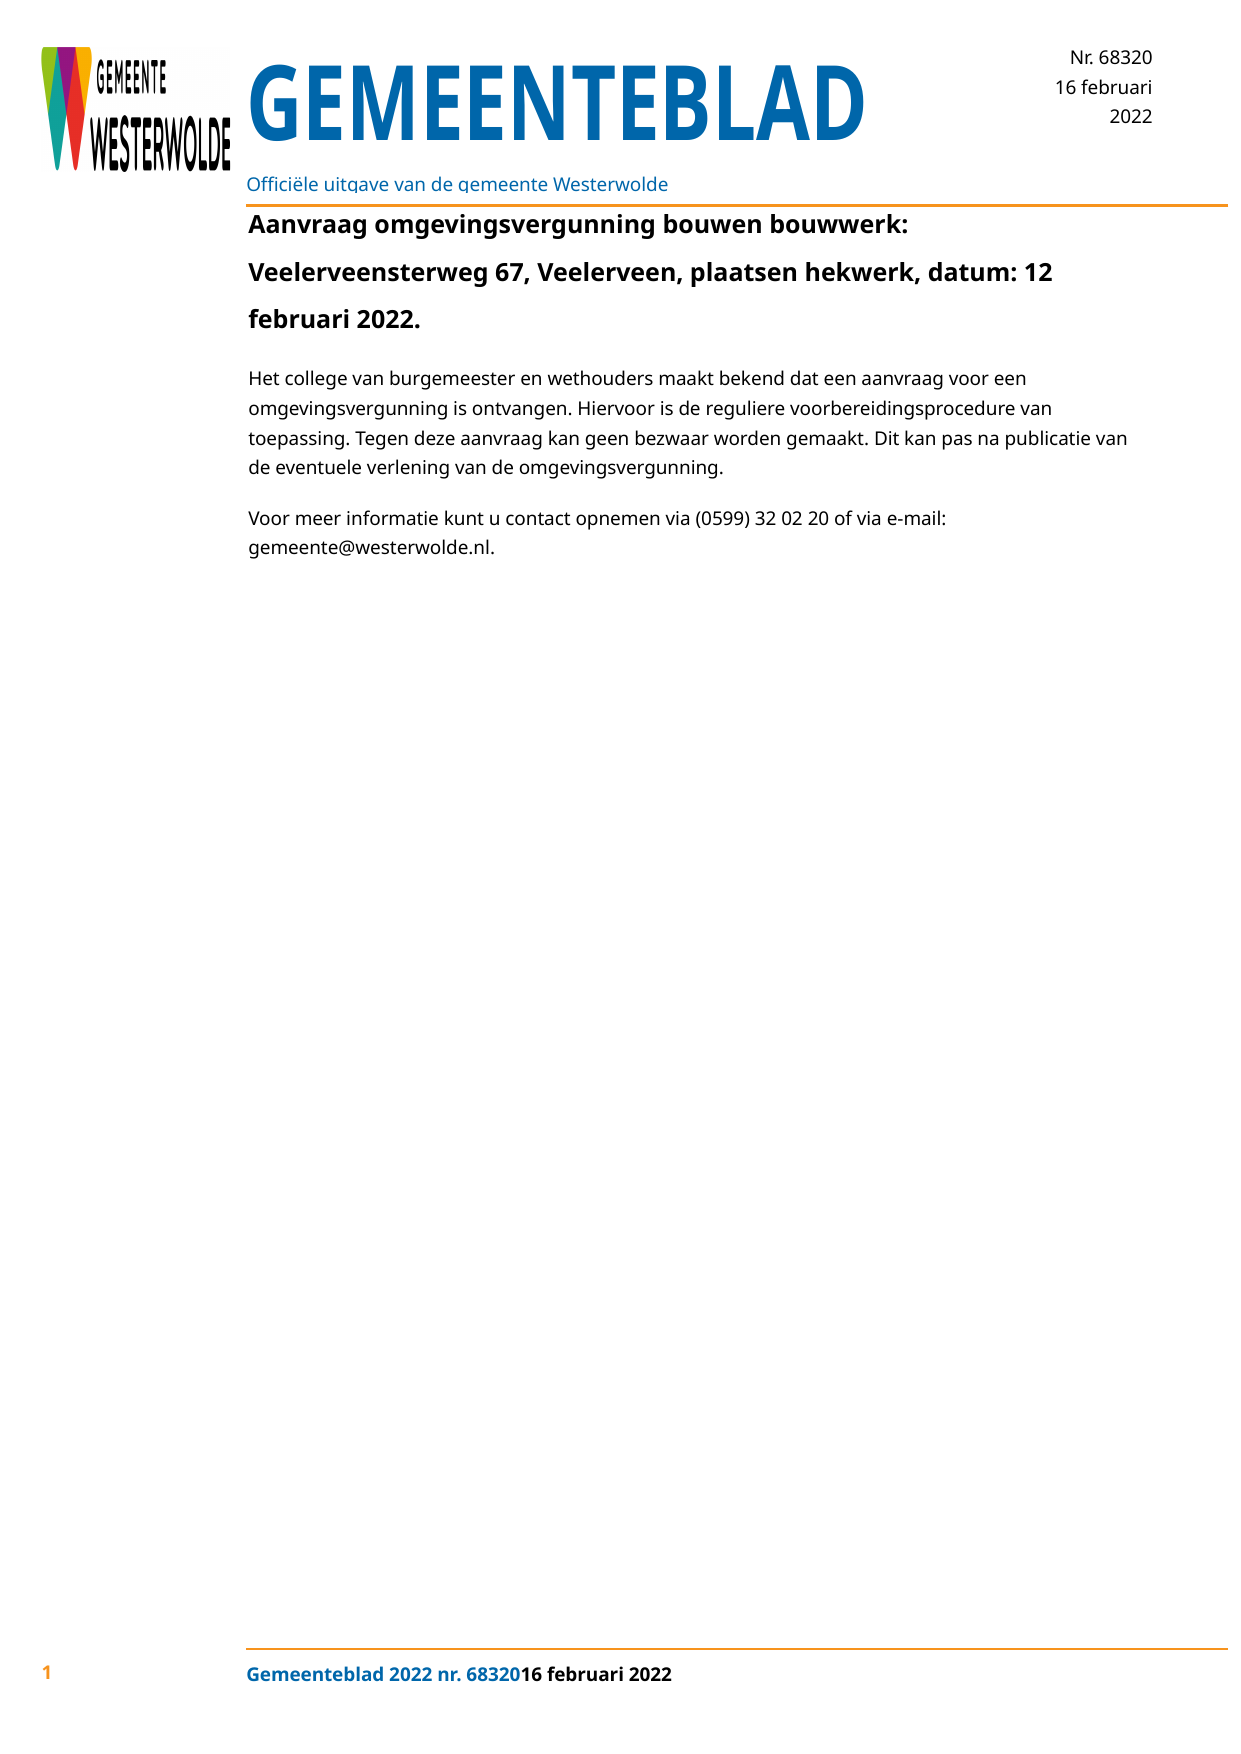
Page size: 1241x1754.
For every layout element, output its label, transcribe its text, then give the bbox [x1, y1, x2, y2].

text Voor meer informatie kunt u contact opnemen via (0599) 32 02 20 of via e-mail: gemeente@westerwolde.nl. [248, 505, 1152, 560]
text Het college van burgemeester en wethouders maakt bekend dat een aanvraag voor een omgevingsvergunning is ontvangen. Hiervoor is de reguliere voorbereidingsprocedure van toepassing. Tegen deze aanvraag kan geen bezwaar worden gemaakt. Dit kan pas na publicatie van de eventuele verlening van de omgevingsvergunning. [248, 366, 1152, 480]
text Aanvraag omgevingsvergunning bouwen bouwwerk: Veelerveensterweg 67, Veelerveen, plaatsen hekwerk, datum: 12 februari 2022. [248, 207, 1152, 336]
picture [41, 47, 231, 172]
